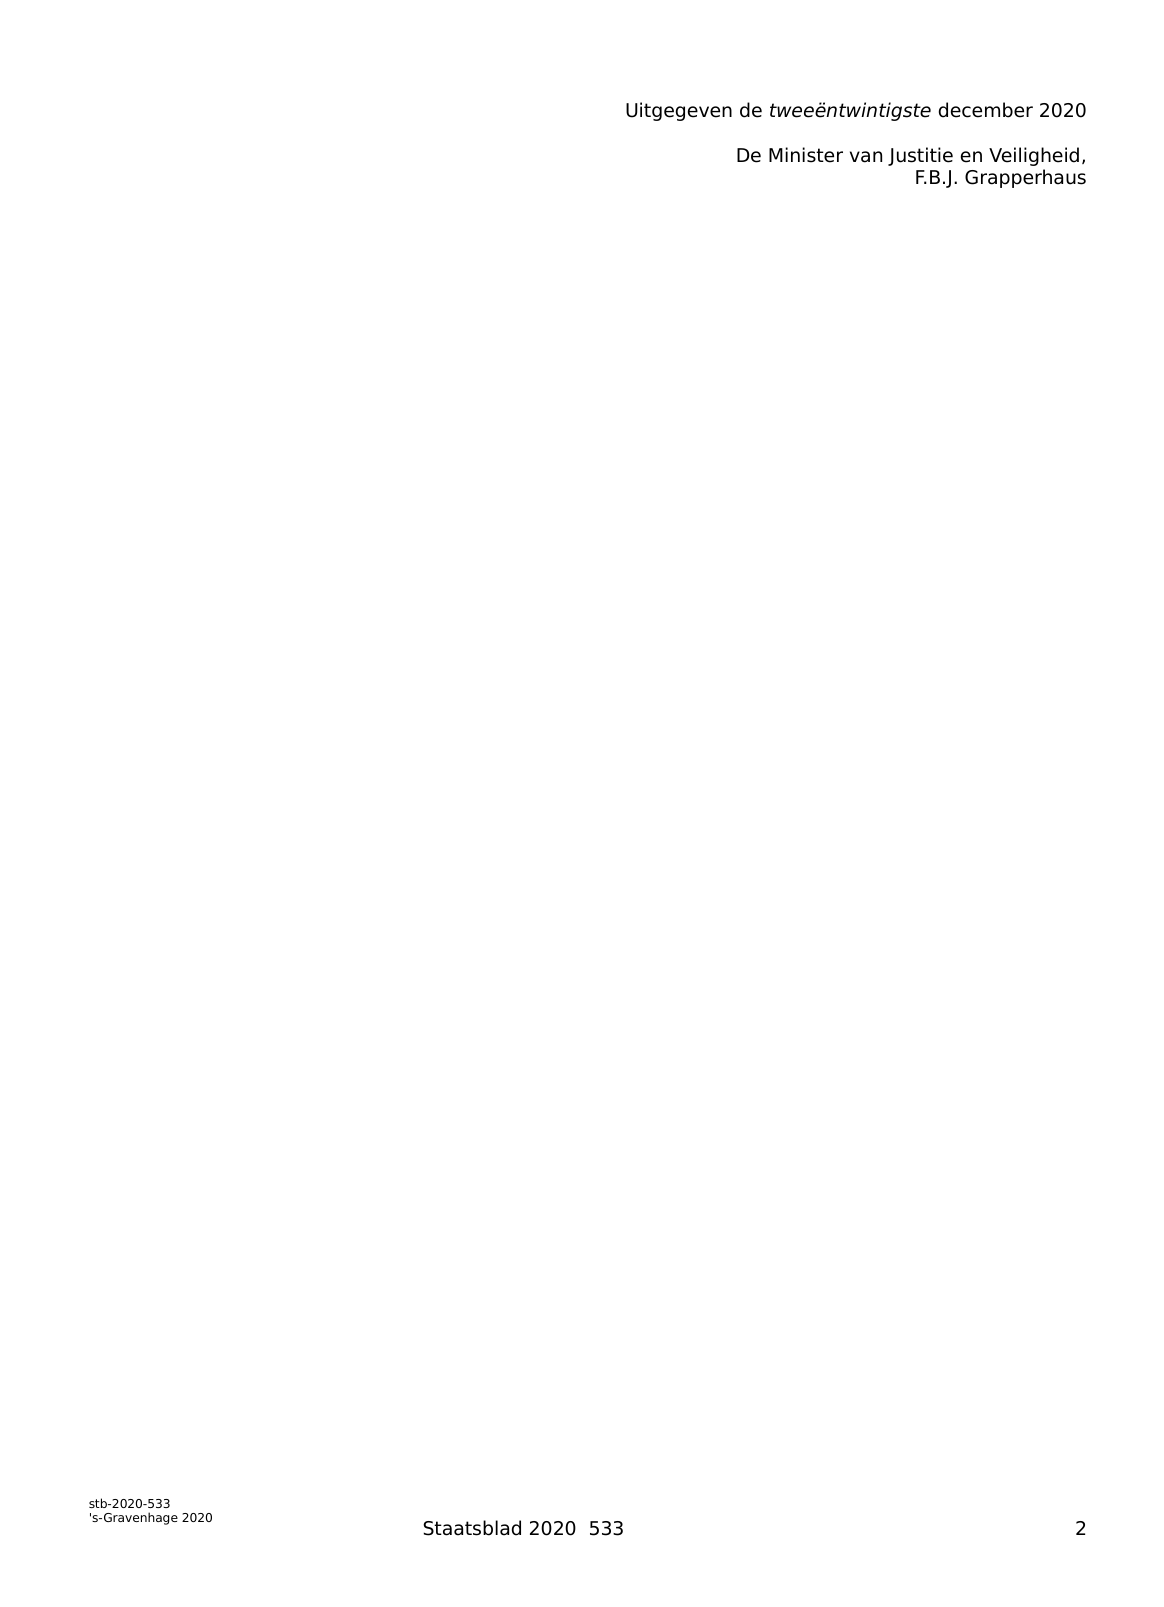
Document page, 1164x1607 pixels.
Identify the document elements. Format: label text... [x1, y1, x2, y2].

text 's-Gravenhage 2020 [88, 1511, 323, 1525]
text Uitgegeven de tweeëntwintigste december 2020 [422, 100, 1087, 122]
text De Minister van Justitie en Veiligheid, F.B.J. Grapperhaus [422, 144, 1087, 188]
text stb-2020-533 [88, 1497, 323, 1511]
